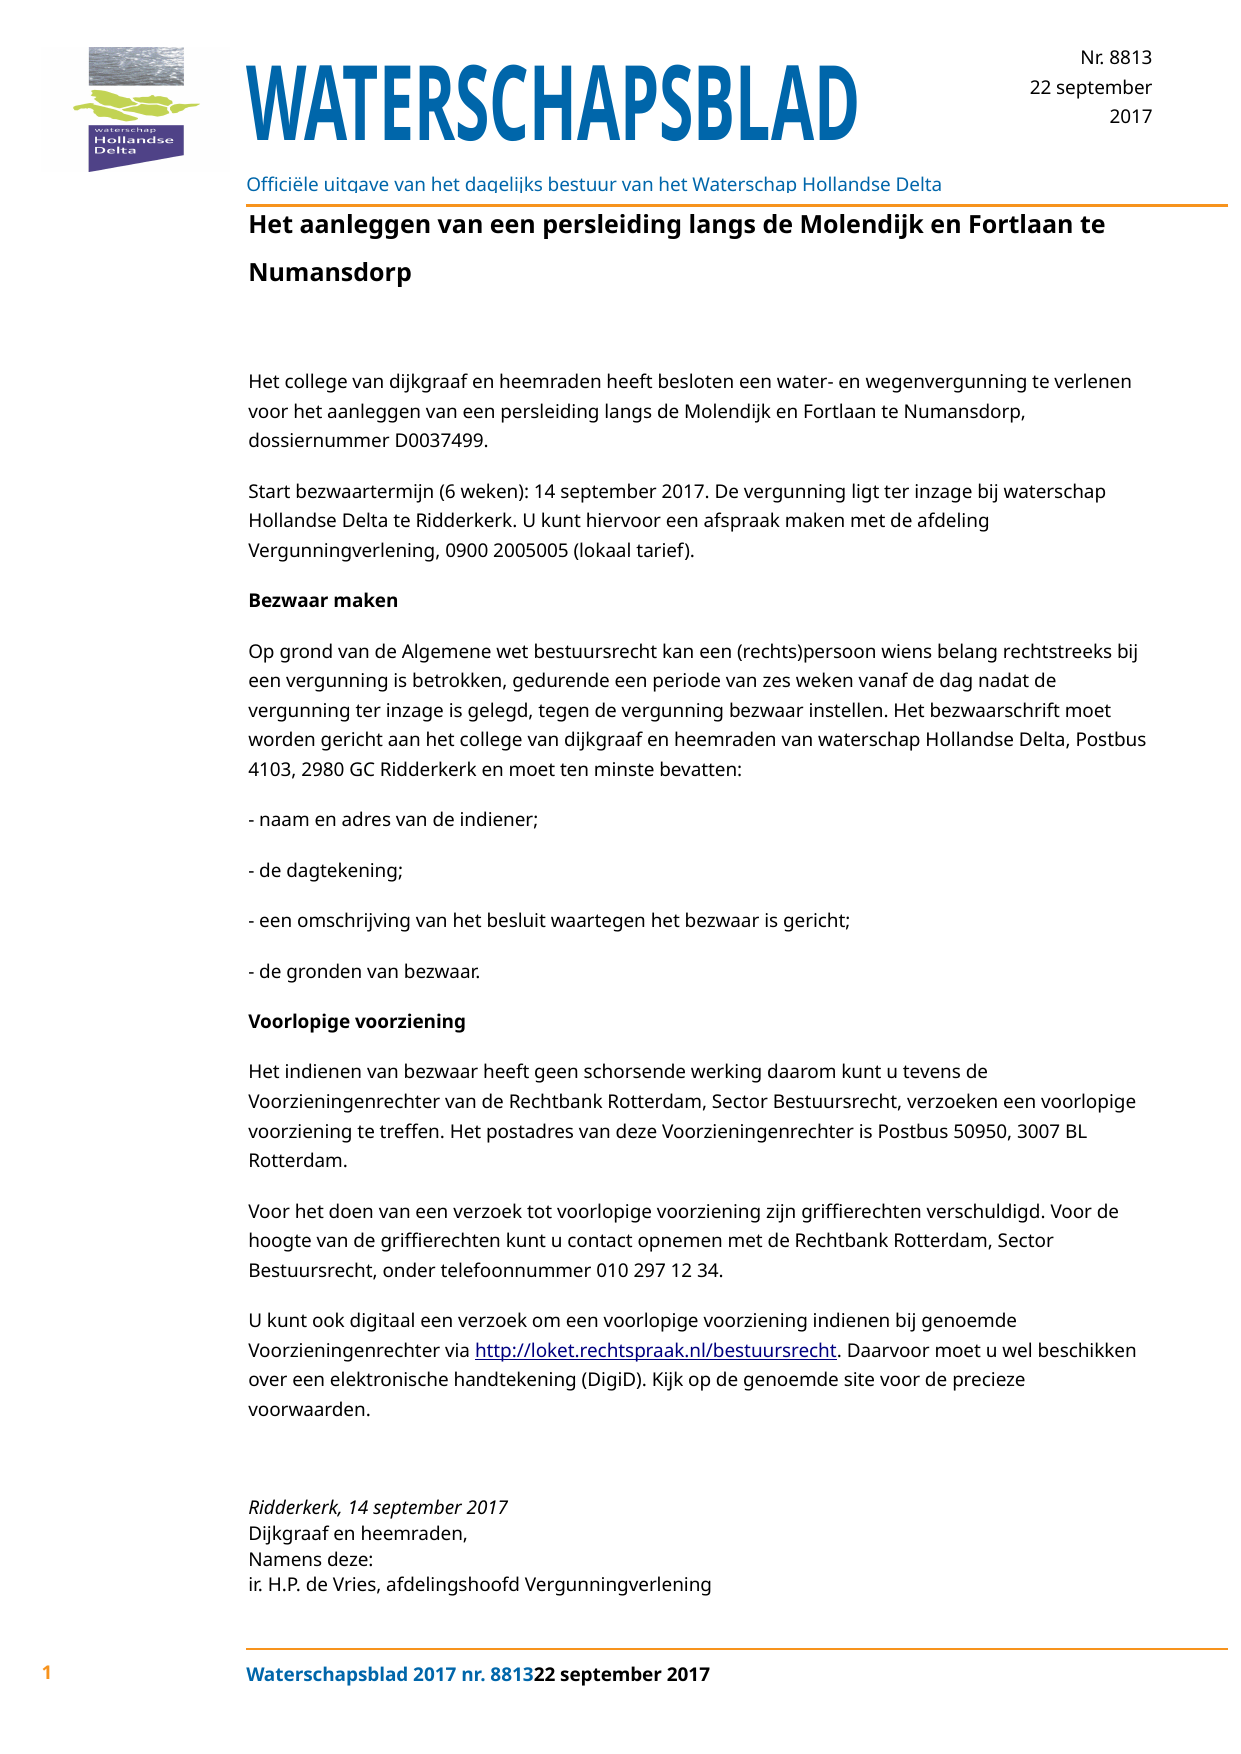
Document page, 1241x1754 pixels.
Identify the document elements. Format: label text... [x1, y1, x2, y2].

text ir. H.P. de Vries, afdelingshoofd Vergunningverlening [248, 1572, 1152, 1597]
text U kunt ook digitaal een verzoek om een voorlopige voorziening indienen bij genoemde Voorzieningenrechter via http://loket.rechtspraak.nl/bestuursrecht. Daarvoor moet u wel beschikken over een elektronische handtekening (DigiD). Kijk op de genoemde site voor de precieze voorwaarden. [248, 1307, 1152, 1422]
text Op grond van de Algemene wet bestuursrecht kan een (rechts)persoon wiens belang rechtstreeks bij een vergunning is betrokken, gedurende een periode van zes weken vanaf de dag nadat de vergunning ter inzage is gelegd, tegen de vergunning bezwaar instellen. Het bezwaarschrift moet worden gericht aan het college van dijkgraaf en heemraden van waterschap Hollandse Delta, Postbus 4103, 2980 GC Ridderkerk en moet ten minste bevatten: [248, 638, 1152, 782]
text Ridderkerk, 14 september 2017 [248, 1494, 1152, 1520]
picture [41, 47, 231, 172]
text Voor het doen van een verzoek tot voorlopige voorziening zijn griffierechten verschuldigd. Voor de hoogte van de griffierechten kunt u contact opnemen met de Rechtbank Rotterdam, Sector Bestuursrecht, onder telefoonnummer 010 297 12 34. [248, 1198, 1152, 1283]
text Voorlopige voorziening [248, 1008, 1152, 1034]
text Het college van dijkgraaf en heemraden heeft besloten een water- en wegenvergunning te verlenen voor het aanleggen van een persleiding langs de Molendijk en Fortlaan te Numansdorp, dossiernummer D0037499. [248, 368, 1152, 453]
text - naam en adres van de indiener; [248, 807, 1152, 832]
text Dijkgraaf en heemraden, [248, 1520, 1152, 1546]
text Het aanleggen van een persleiding langs de Molendijk en Fortlaan te Numansdorp [248, 207, 1152, 288]
text Bezwaar maken [248, 587, 1152, 613]
text - de dagtekening; [248, 857, 1152, 883]
text Start bezwaartermijn (6 weken): 14 september 2017. De vergunning ligt ter inzage bij waterschap Hollandse Delta te Ridderkerk. U kunt hiervoor een afspraak maken met de afdeling Vergunningverlening, 0900 2005005 (lokaal tarief). [248, 478, 1152, 563]
text Namens deze: [248, 1546, 1152, 1572]
text - de gronden van bezwaar. [248, 958, 1152, 984]
text - een omschrijving van het besluit waartegen het bezwaar is gericht; [248, 907, 1152, 933]
text Het indienen van bezwaar heeft geen schorsende werking daarom kunt u tevens de Voorzieningenrechter van de Rechtbank Rotterdam, Sector Bestuursrecht, verzoeken een voorlopige voorziening te treffen. Het postadres van deze Voorzieningenrechter is Postbus 50950, 3007 BL Rotterdam. [248, 1059, 1152, 1173]
